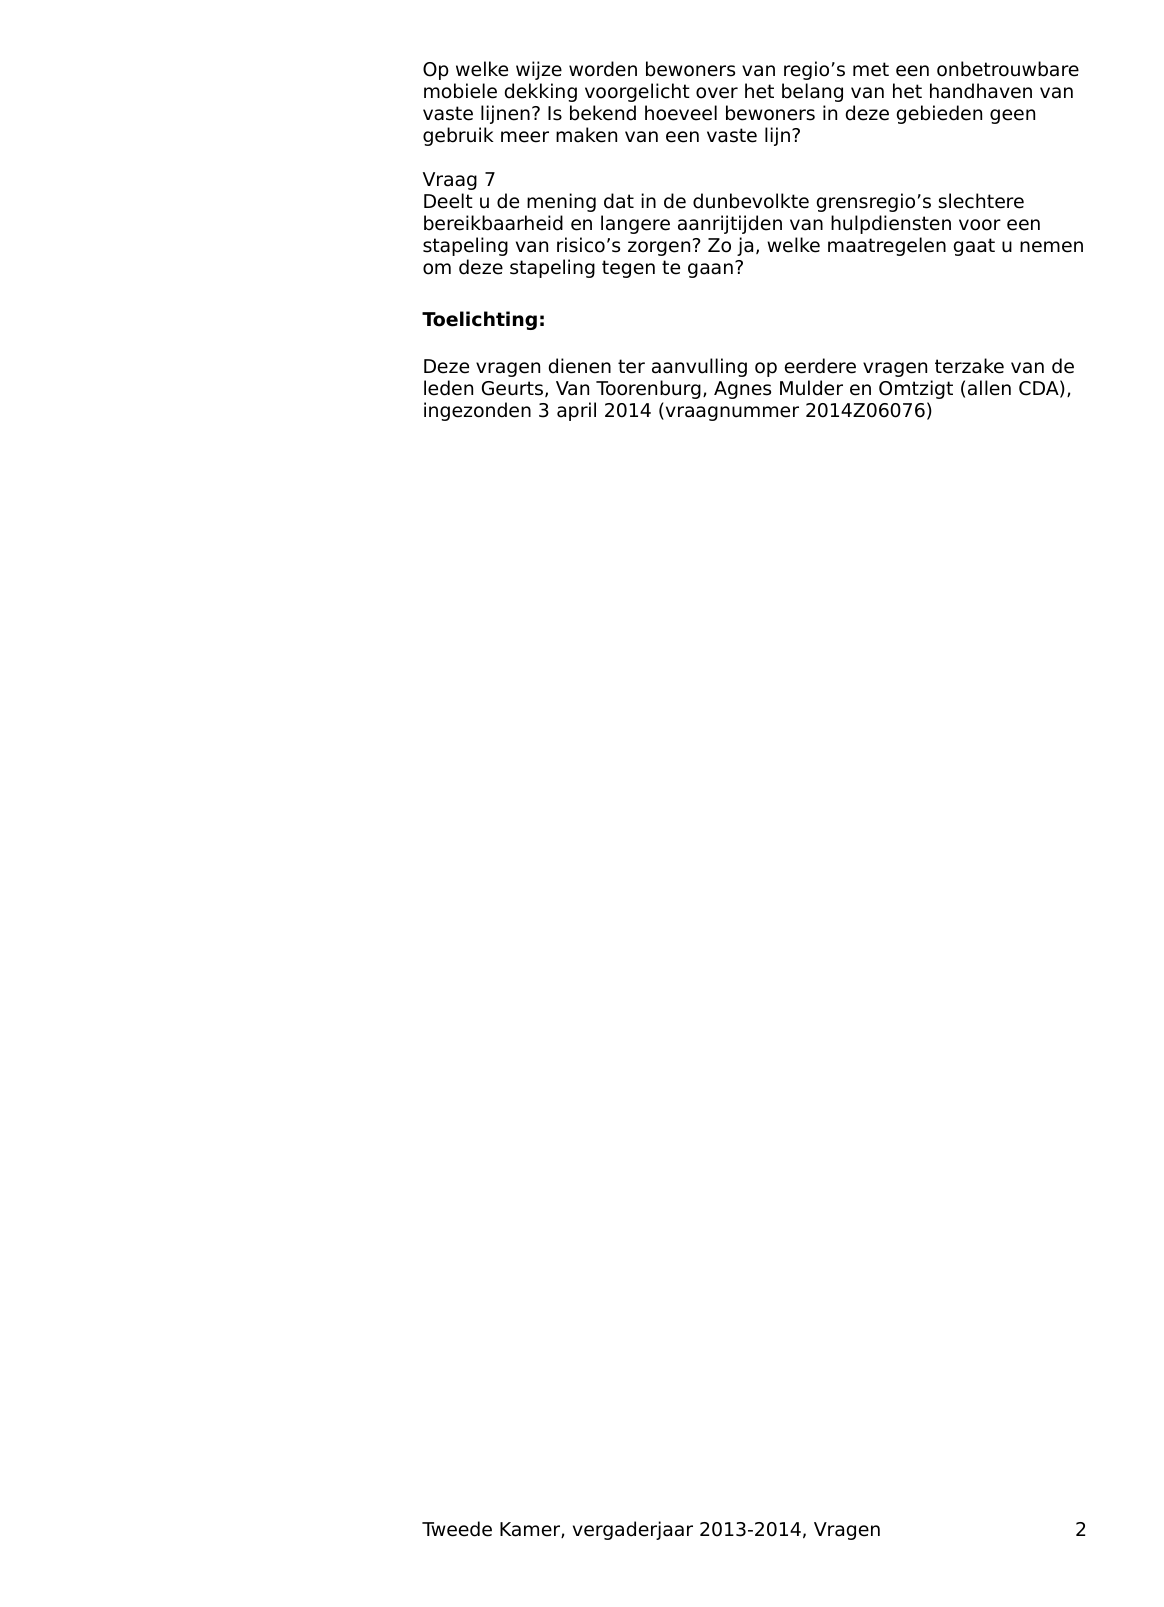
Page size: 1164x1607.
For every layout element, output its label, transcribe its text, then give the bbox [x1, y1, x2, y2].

subtitle Toelichting: [422, 309, 1087, 331]
text Deze vragen dienen ter aanvulling op eerdere vragen terzake van de leden Geurts, Van Toorenburg, Agnes Mulder en Omtzigt (allen CDA), ingezonden 3 april 2014 (vraagnummer 2014Z06076) [422, 356, 1087, 422]
text Op welke wijze worden bewoners van regio’s met een onbetrouwbare mobiele dekking voorgelicht over het belang van het handhaven van vaste lijnen? Is bekend hoeveel bewoners in deze gebieden geen gebruik meer maken van een vaste lijn? [422, 59, 1087, 147]
text Deelt u de mening dat in de dunbevolkte grensregio’s slechtere bereikbaarheid en langere aanrijtijden van hulpdiensten voor een stapeling van risico’s zorgen? Zo ja, welke maatregelen gaat u nemen om deze stapeling tegen te gaan? [422, 191, 1087, 279]
text Vraag 7 [422, 169, 1087, 191]
